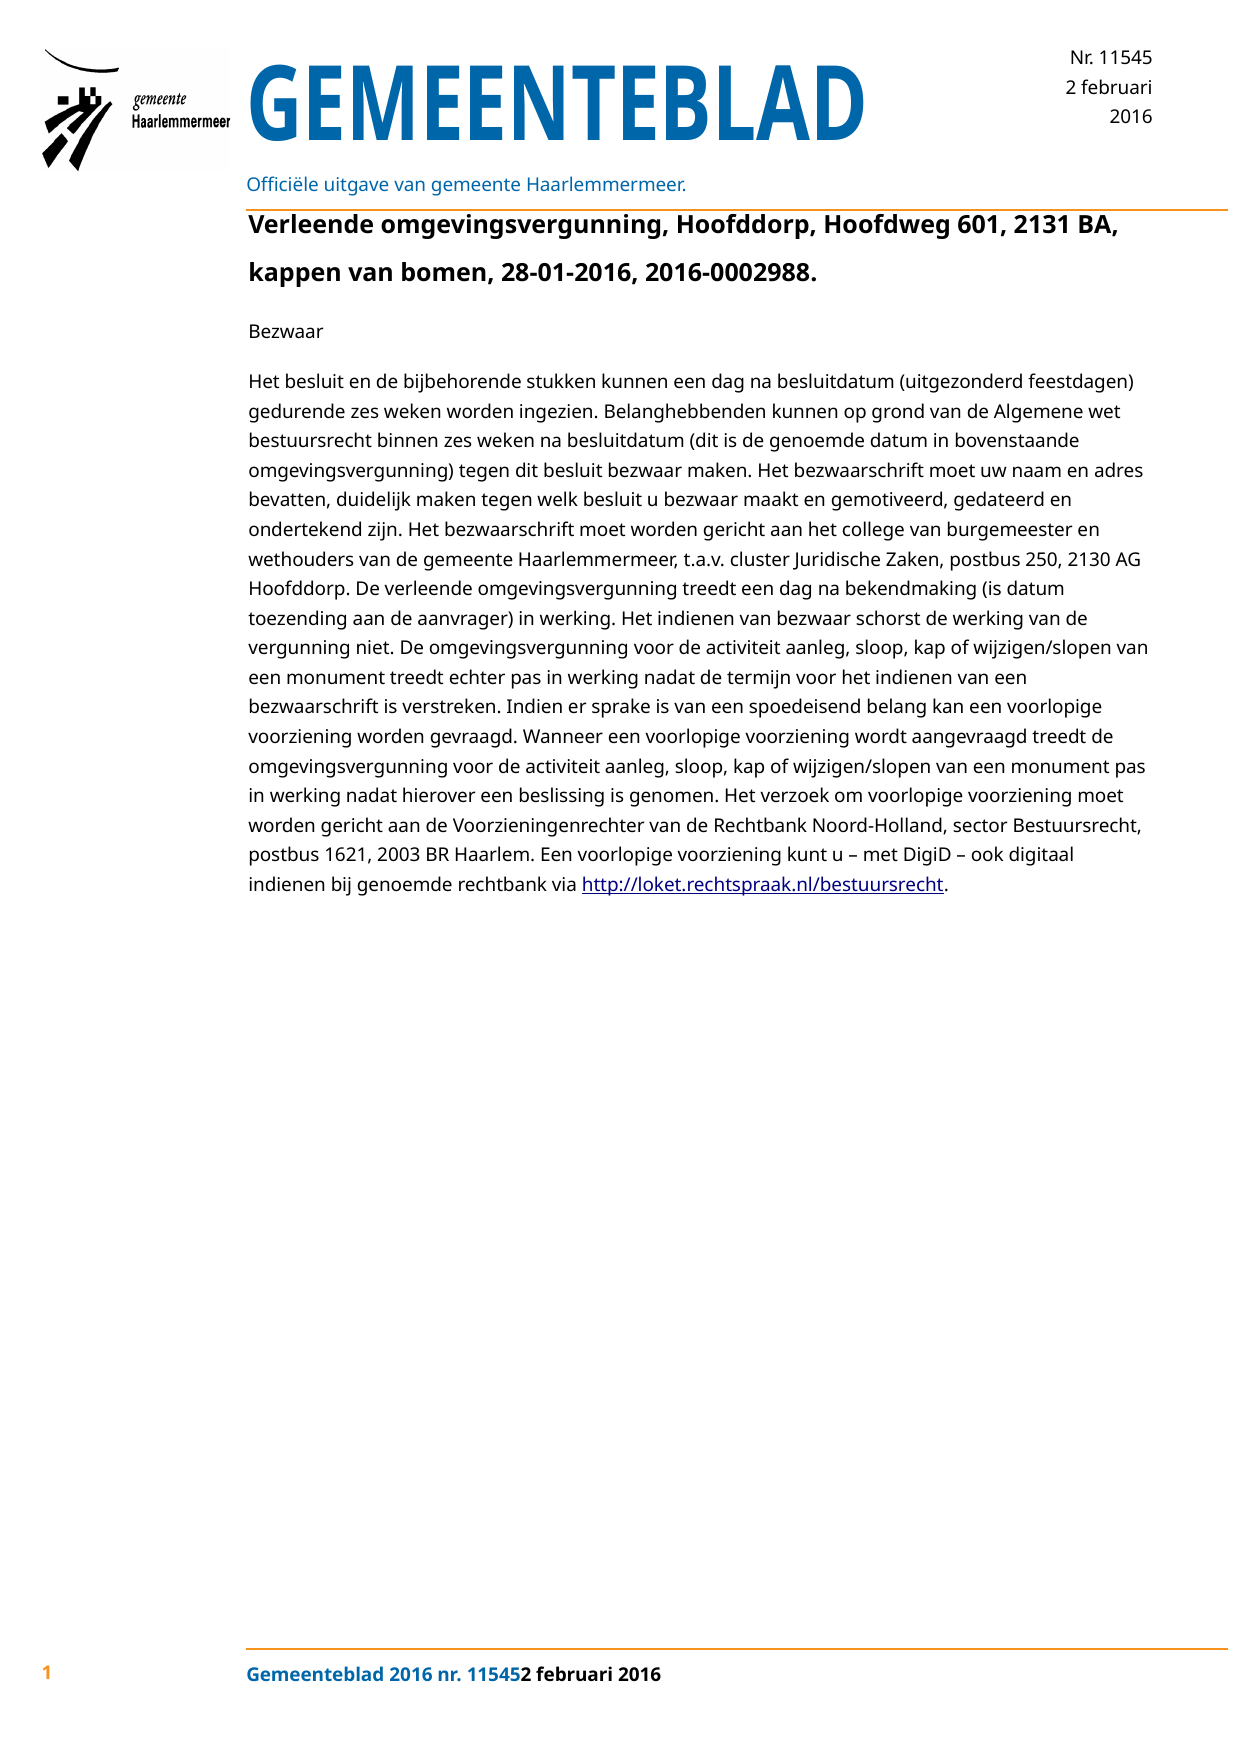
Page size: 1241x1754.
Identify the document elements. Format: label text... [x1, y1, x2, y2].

text Bezwaar [248, 318, 1152, 344]
picture [41, 47, 231, 172]
text Het besluit en de bijbehorende stukken kunnen een dag na besluitdatum (uitgezonderd feestdagen) gedurende zes weken worden ingezien. Belanghebbenden kunnen op grond van de Algemene wet bestuursrecht binnen zes weken na besluitdatum (dit is de genoemde datum in bovenstaande omgevingsvergunning) tegen dit besluit bezwaar maken. Het bezwaarschrift moet uw naam en adres bevatten, duidelijk maken tegen welk besluit u bezwaar maakt en gemotiveerd, gedateerd en ondertekend zijn. Het bezwaarschrift moet worden gericht aan het college van burgemeester en wethouders van de gemeente Haarlemmermeer, t.a.v. cluster Juridische Zaken, postbus 250, 2130 AG Hoofddorp. De verleende omgevingsvergunning treedt een dag na bekendmaking (is datum toezending aan de aanvrager) in werking. Het indienen van bezwaar schorst de werking van de vergunning niet. De omgevingsvergunning voor de activiteit aanleg, sloop, kap of wijzigen/slopen van een monument treedt echter pas in werking nadat de termijn voor het indienen van een bezwaarschrift is verstreken. Indien er sprake is van een spoedeisend belang kan een voorlopige voorziening worden gevraagd. Wanneer een voorlopige voorziening wordt aangevraagd treedt de omgevingsvergunning voor de activiteit aanleg, sloop, kap of wijzigen/slopen van een monument pas in werking nadat hierover een beslissing is genomen. Het verzoek om voorlopige voorziening moet worden gericht aan de Voorzieningenrechter van de Rechtbank Noord-Holland, sector Bestuursrecht, postbus 1621, 2003 BR Haarlem. Een voorlopige voorziening kunt u – met DigiD – ook digitaal indienen bij genoemde rechtbank via http://loket.rechtspraak.nl/bestuursrecht. [248, 368, 1152, 897]
text Verleende omgevingsvergunning, Hoofddorp, Hoofdweg 601, 2131 BA, kappen van bomen, 28-01-2016, 2016-0002988. [248, 211, 1152, 288]
